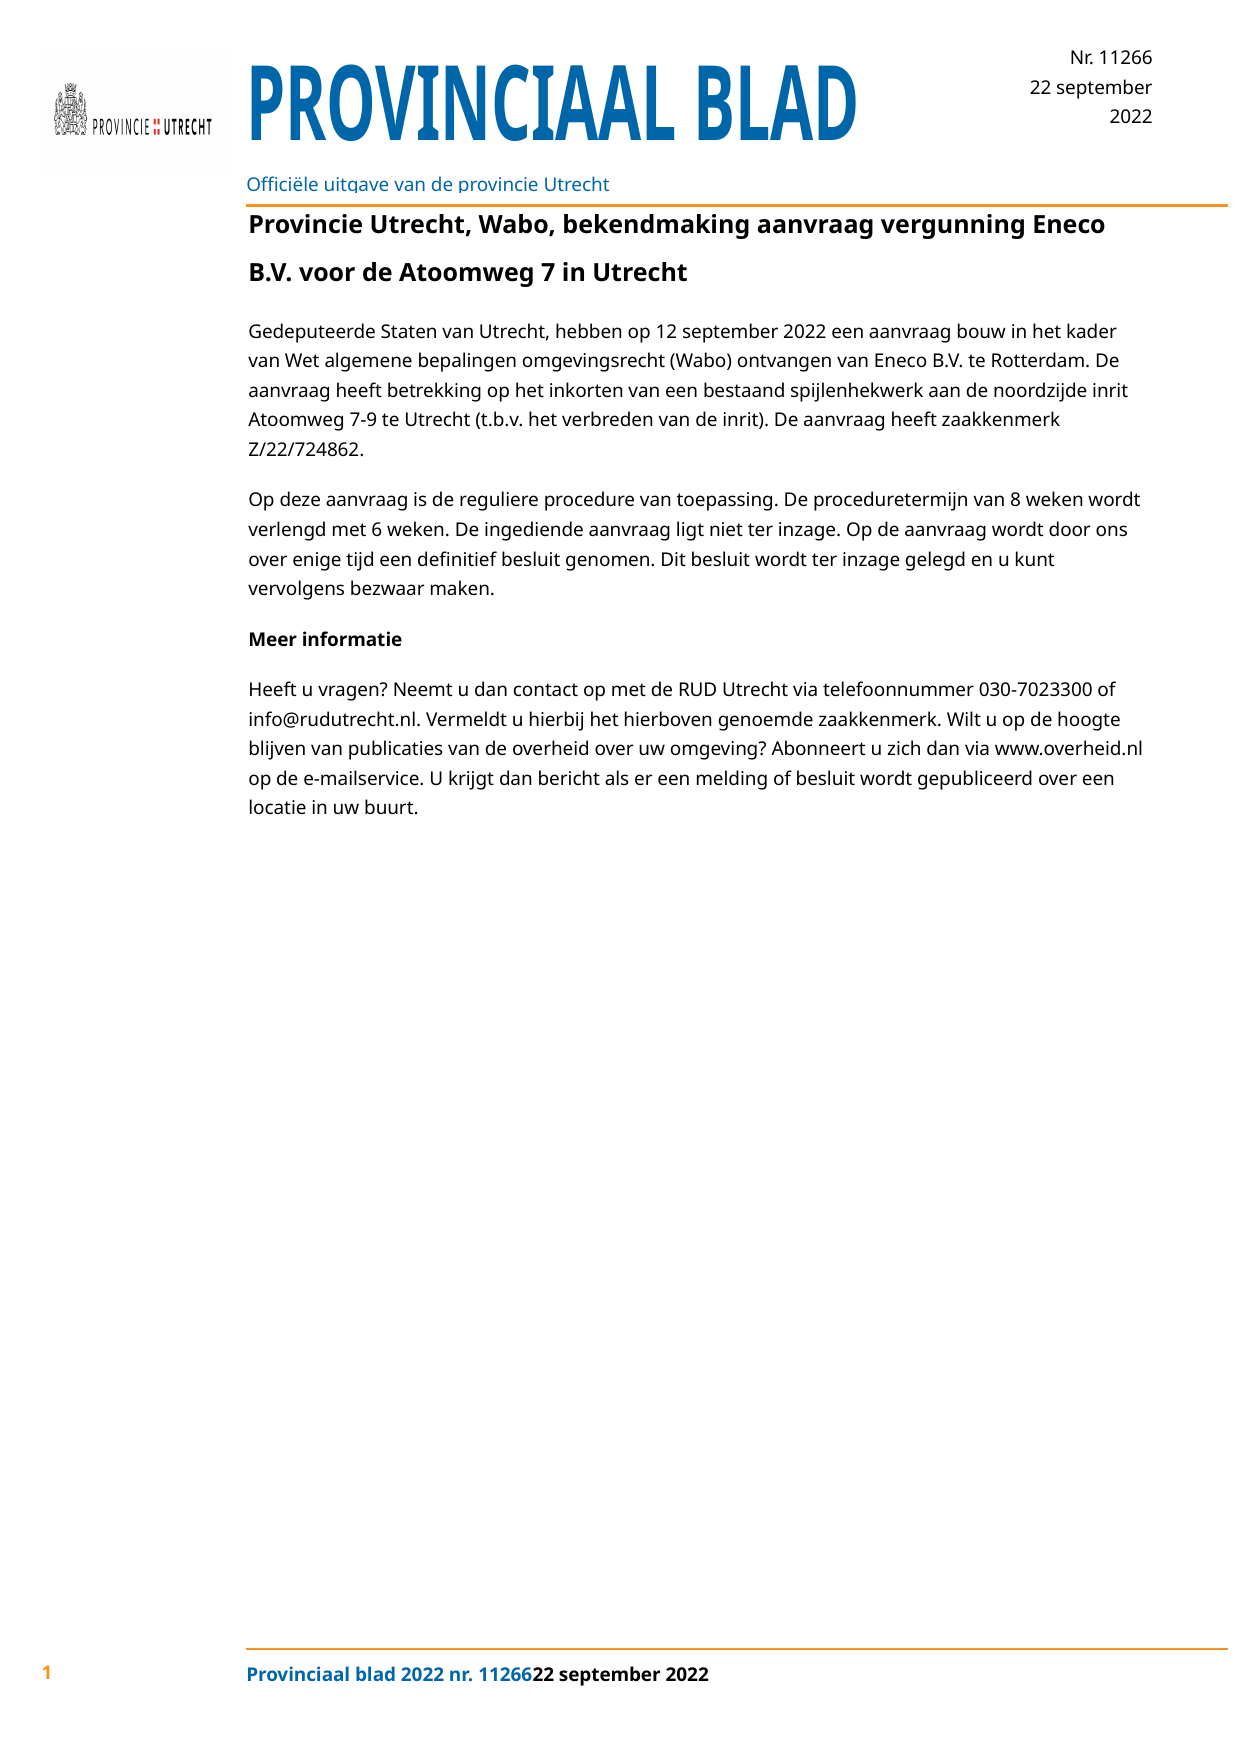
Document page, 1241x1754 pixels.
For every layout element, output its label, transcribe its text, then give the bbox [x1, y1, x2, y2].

text Provincie Utrecht, Wabo, bekendmaking aanvraag vergunning Eneco B.V. voor de Atoomweg 7 in Utrecht [248, 207, 1152, 288]
picture [41, 47, 231, 172]
text Heeft u vragen? Neemt u dan contact op met de RUD Utrecht via telefoonnummer 030-7023300 of info@rudutrecht.nl. Vermeldt u hierbij het hierboven genoemde zaakkenmerk. Wilt u op de hoogte blijven van publicaties van de overheid over uw omgeving? Abonneert u zich dan via www.overheid.nl op de e-mailservice. U krijgt dan bericht als er een melding of besluit wordt gepubliceerd over een locatie in uw buurt. [248, 676, 1152, 820]
text Meer informatie [248, 626, 1152, 652]
text Gedeputeerde Staten van Utrecht, hebben op 12 september 2022 een aanvraag bouw in het kader van Wet algemene bepalingen omgevingsrecht (Wabo) ontvangen van Eneco B.V. te Rotterdam. De aanvraag heeft betrekking op het inkorten van een bestaand spijlenhekwerk aan de noordzijde inrit Atoomweg 7-9 te Utrecht (t.b.v. het verbreden van de inrit). De aanvraag heeft zaakkenmerk Z/22/724862. [248, 318, 1152, 462]
text Op deze aanvraag is de reguliere procedure van toepassing. De proceduretermijn van 8 weken wordt verlengd met 6 weken. De ingediende aanvraag ligt niet ter inzage. Op de aanvraag wordt door ons over enige tijd een definitief besluit genomen. Dit besluit wordt ter inzage gelegd en u kunt vervolgens bezwaar maken. [248, 487, 1152, 601]
